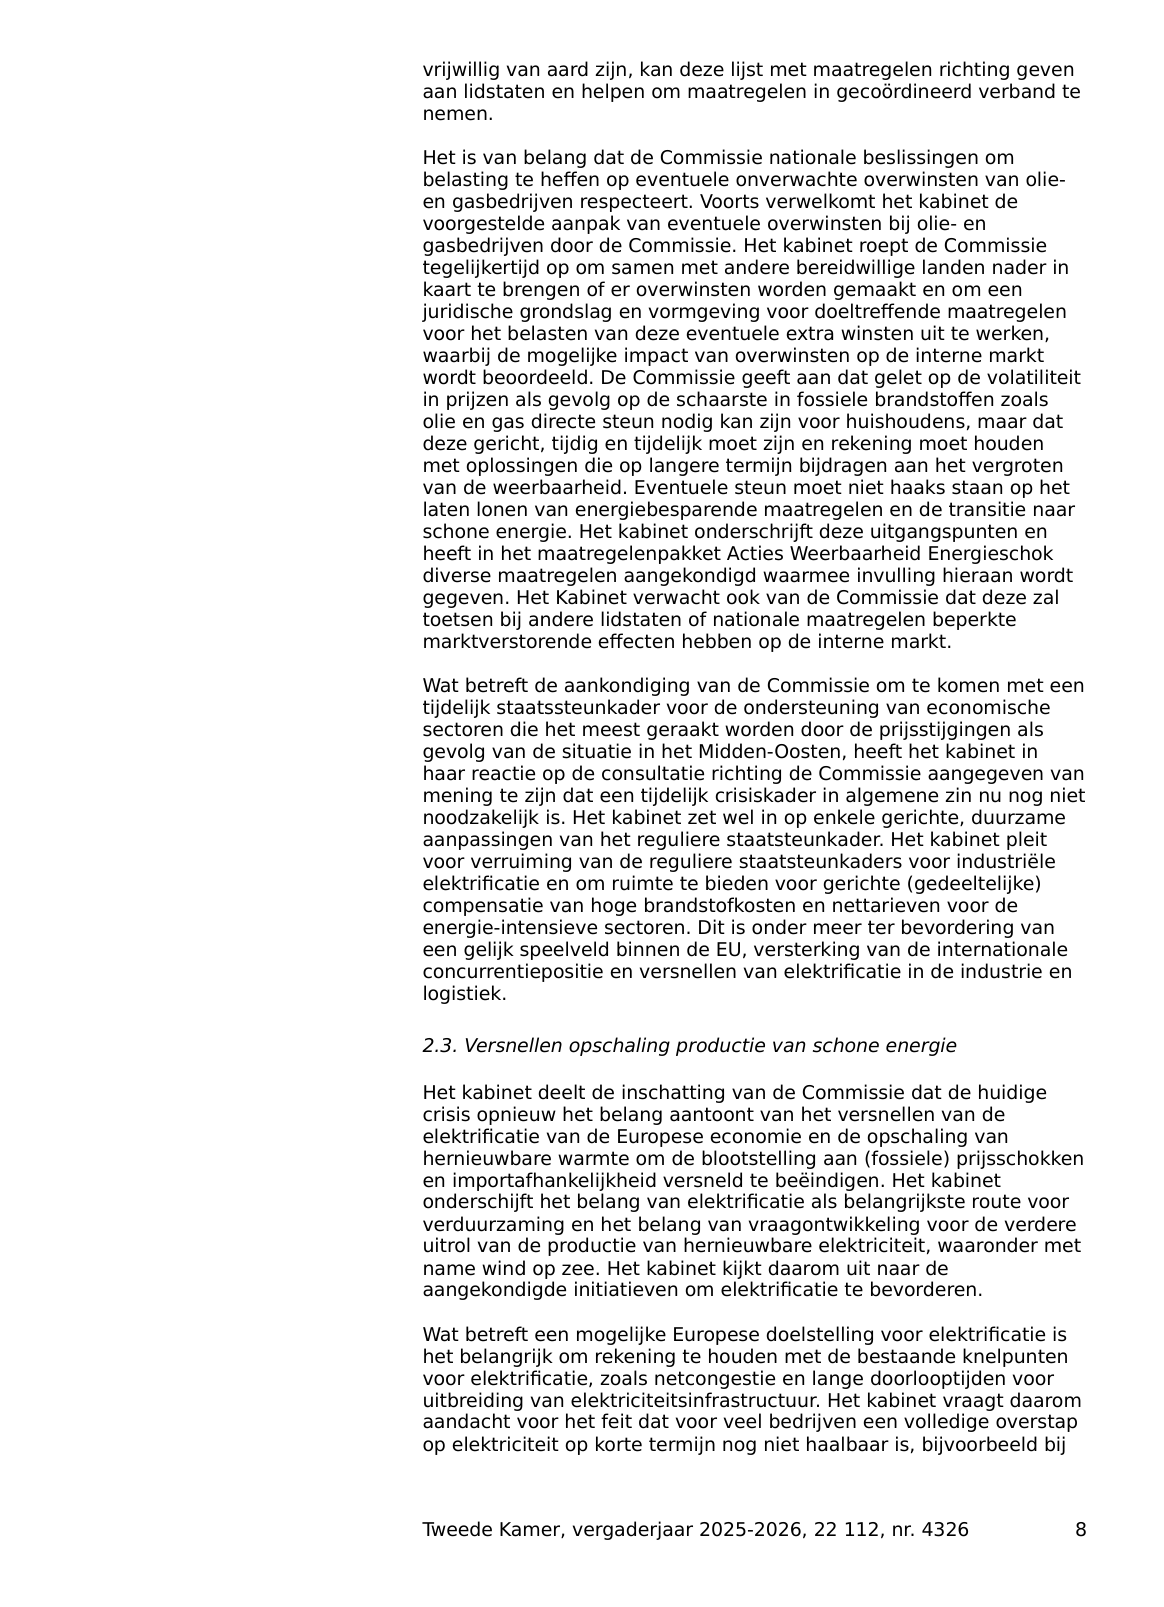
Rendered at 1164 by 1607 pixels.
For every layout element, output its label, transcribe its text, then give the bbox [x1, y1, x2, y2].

text Het is van belang dat de Commissie nationale beslissingen om belasting te heffen op eventuele onverwachte overwinsten van olie- en gasbedrijven respecteert. Voorts verwelkomt het kabinet de voorgestelde aanpak van eventuele overwinsten bij olie- en gasbedrijven door de Commissie. Het kabinet roept de Commissie tegelijkertijd op om samen met andere bereidwillige landen nader in kaart te brengen of er overwinsten worden gemaakt en om een juridische grondslag en vormgeving voor doeltreffende maatregelen voor het belasten van deze eventuele extra winsten uit te werken, waarbij de mogelijke impact van overwinsten op de interne markt wordt beoordeeld. De Commissie geeft aan dat gelet op de volatiliteit in prijzen als gevolg op de schaarste in fossiele brandstoffen zoals olie en gas directe steun nodig kan zijn voor huishoudens, maar dat deze gericht, tijdig en tijdelijk moet zijn en rekening moet houden met oplossingen die op langere termijn bijdragen aan het vergroten van de weerbaarheid. Eventuele steun moet niet haaks staan op het laten lonen van energiebesparende maatregelen en de transitie naar schone energie. Het kabinet onderschrijft deze uitgangspunten en heeft in het maatregelenpakket Acties Weerbaarheid Energieschok diverse maatregelen aangekondigd waarmee invulling hieraan wordt gegeven. Het Kabinet verwacht ook van de Commissie dat deze zal toetsen bij andere lidstaten of nationale maatregelen beperkte marktverstorende effecten hebben op de interne markt. [422, 147, 1087, 653]
text Het kabinet deelt de inschatting van de Commissie dat de huidige crisis opnieuw het belang aantoont van het versnellen van de elektrificatie van de Europese economie en de opschaling van hernieuwbare warmte om de blootstelling aan (fossiele) prijsschokken en importafhankelijkheid versneld te beëindigen. Het kabinet onderschijft het belang van elektrificatie als belangrijkste route voor verduurzaming en het belang van vraagontwikkeling voor de verdere uitrol van de productie van hernieuwbare elektriciteit, waaronder met name wind op zee. Het kabinet kijkt daarom uit naar de aangekondigde initiatieven om elektrificatie te bevorderen. [422, 1082, 1087, 1301]
text vrijwillig van aard zijn, kan deze lijst met maatregelen richting geven aan lidstaten en helpen om maatregelen in gecoördineerd verband te nemen. [422, 59, 1087, 125]
text Wat betreft de aankondiging van de Commissie om te komen met een tijdelijk staatssteunkader voor de ondersteuning van economische sectoren die het meest geraakt worden door de prijsstijgingen als gevolg van de situatie in het Midden-Oosten, heeft het kabinet in haar reactie op de consultatie richting de Commissie aangegeven van mening te zijn dat een tijdelijk crisiskader in algemene zin nu nog niet noodzakelijk is. Het kabinet zet wel in op enkele gerichte, duurzame aanpassingen van het reguliere staatsteunkader. Het kabinet pleit voor verruiming van de reguliere staatsteunkaders voor industriële elektrificatie en om ruimte te bieden voor gerichte (gedeeltelijke) compensatie van hoge brandstofkosten en nettarieven voor de energie-intensieve sectoren. Dit is onder meer ter bevordering van een gelijk speelveld binnen de EU, versterking van de internationale concurrentiepositie en versnellen van elektrificatie in de industrie en logistiek. [422, 675, 1087, 1004]
text Wat betreft een mogelijke Europese doelstelling voor elektrificatie is het belangrijk om rekening te houden met de bestaande knelpunten voor elektrificatie, zoals netcongestie en lange doorlooptijden voor uitbreiding van elektriciteitsinfrastructuur. Het kabinet vraagt daarom aandacht voor het feit dat voor veel bedrijven een volledige overstap op elektriciteit op korte termijn nog niet haalbaar is, bijvoorbeeld bij [422, 1323, 1087, 1455]
subtitle 2.3. Versnellen opschaling productie van schone energie [422, 1034, 1087, 1057]
